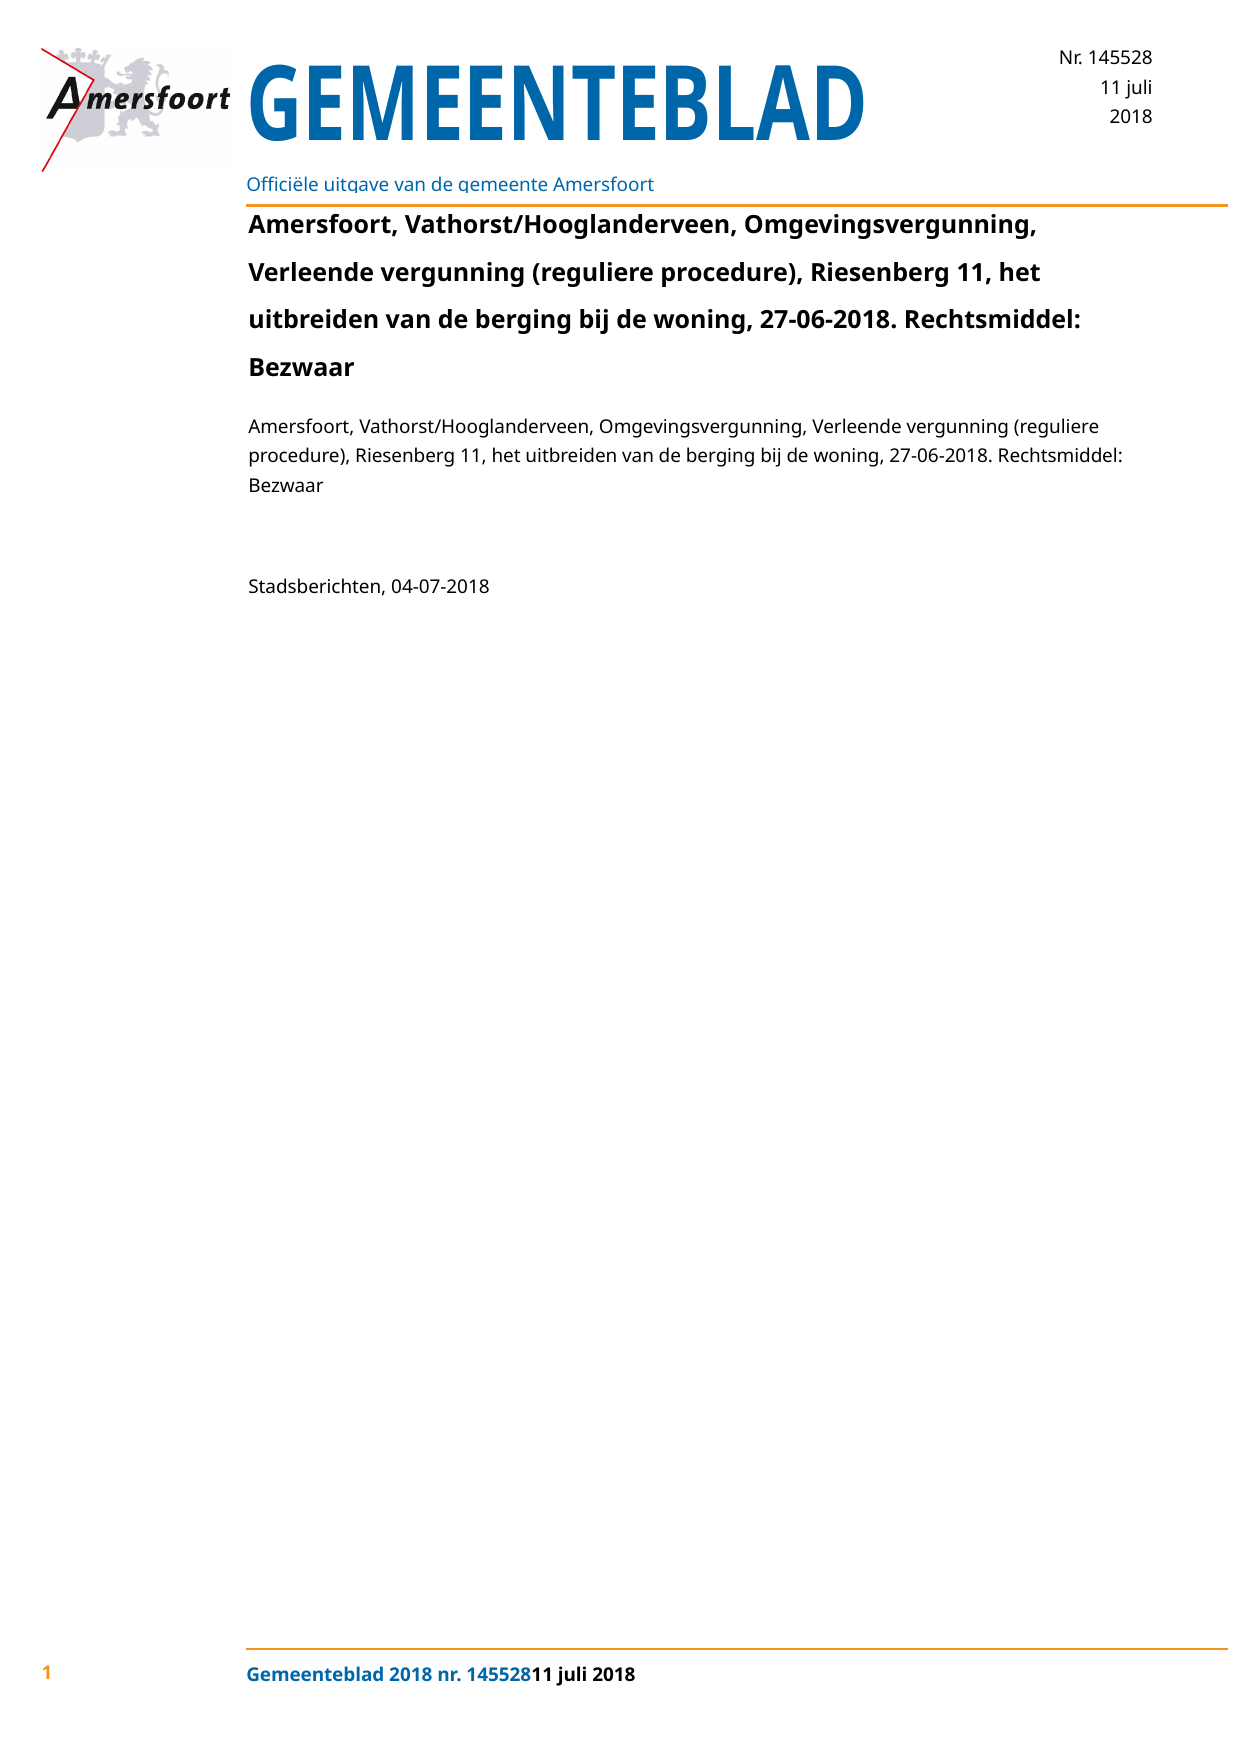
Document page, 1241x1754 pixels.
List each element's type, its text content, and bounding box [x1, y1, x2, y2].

text Amersfoort, Vathorst/Hooglanderveen, Omgevingsvergunning, Verleende vergunning (reguliere procedure), Riesenberg 11, het uitbreiden van de berging bij de woning, 27-06-2018. Rechtsmiddel: Bezwaar [248, 413, 1152, 498]
text Stadsberichten, 04-07-2018 [248, 573, 1152, 599]
picture [41, 47, 231, 172]
text Amersfoort, Vathorst/Hooglanderveen, Omgevingsvergunning, Verleende vergunning (reguliere procedure), Riesenberg 11, het uitbreiden van de berging bij de woning, 27-06-2018. Rechtsmiddel: Bezwaar [248, 207, 1152, 384]
